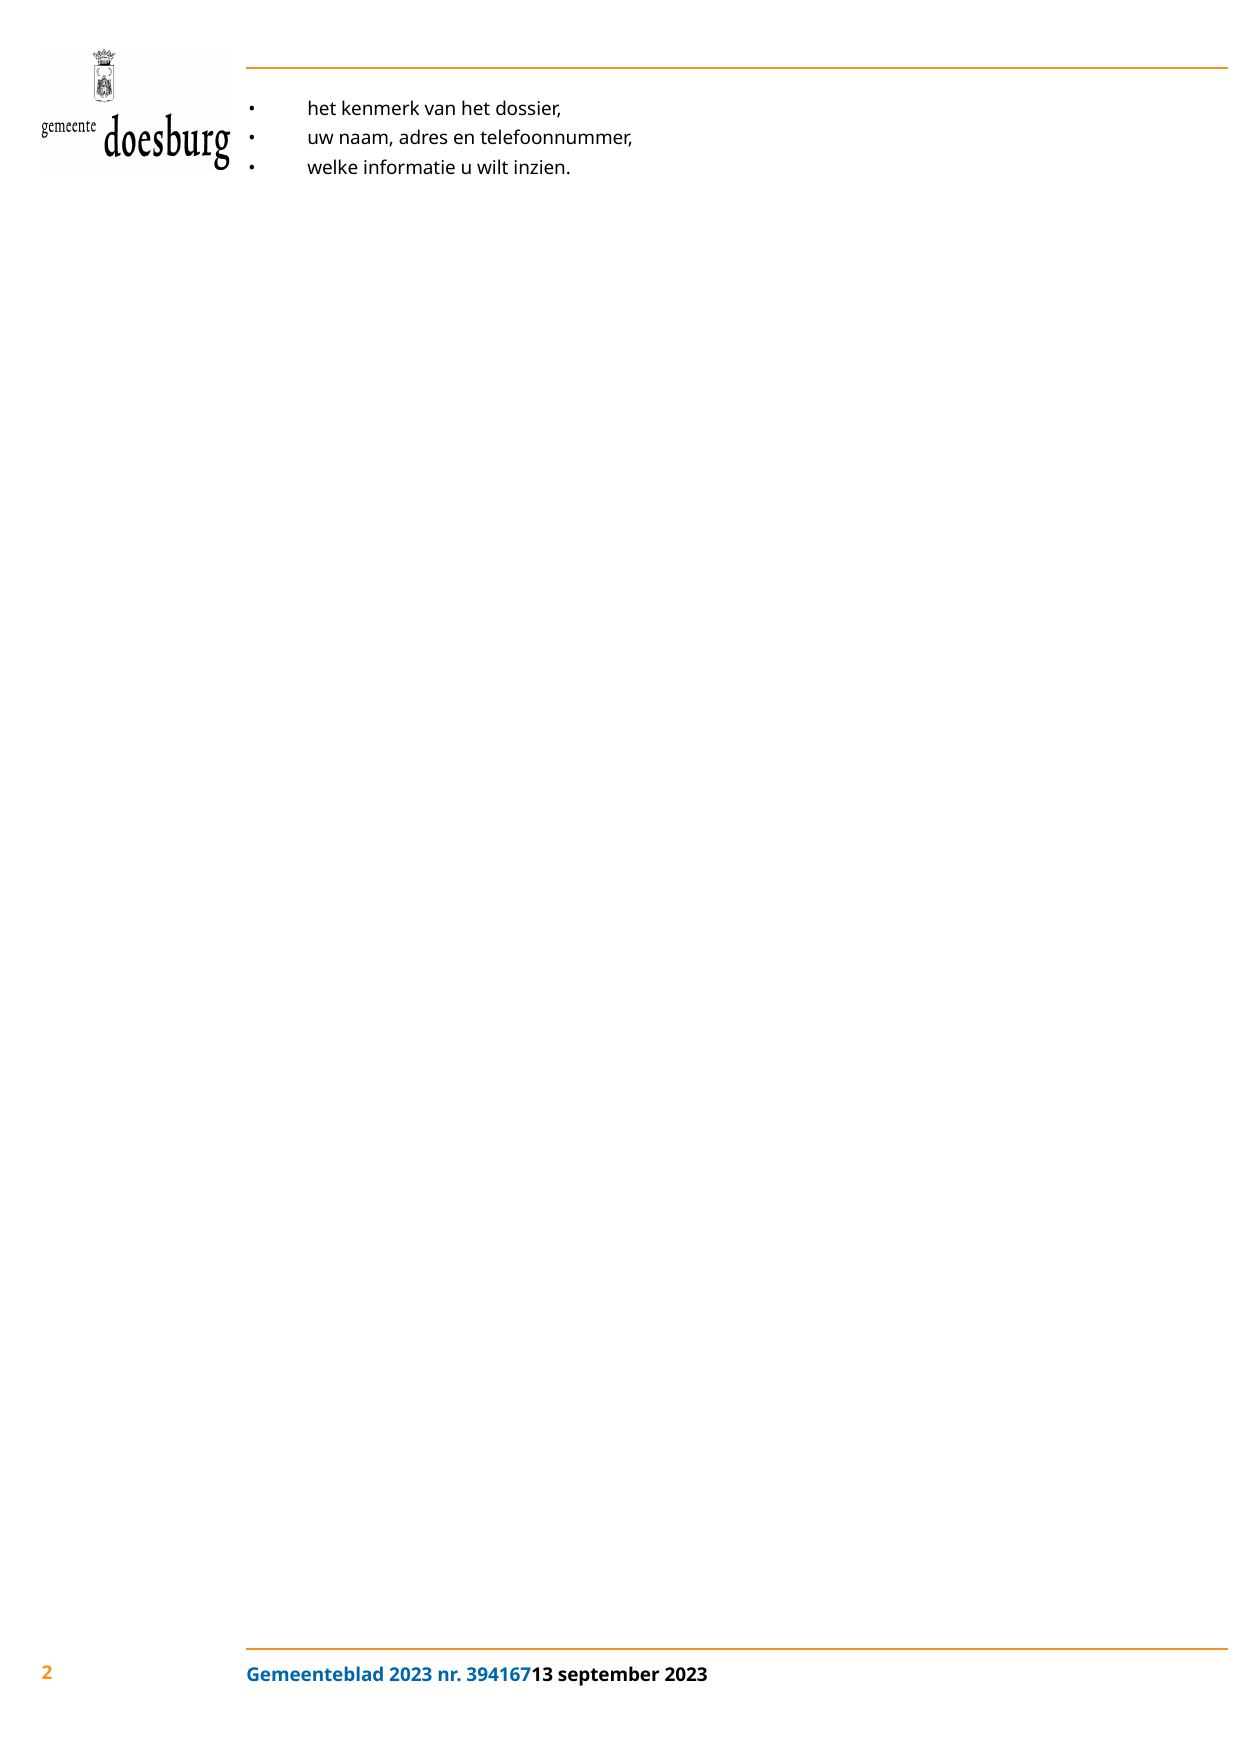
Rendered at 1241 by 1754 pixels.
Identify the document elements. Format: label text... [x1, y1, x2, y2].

list uw naam, adres en telefoonnummer, [248, 124, 1152, 150]
list welke informatie u wilt inzien. [248, 154, 1152, 180]
picture [41, 47, 231, 172]
list het kenmerk van het dossier, [248, 95, 1152, 121]
